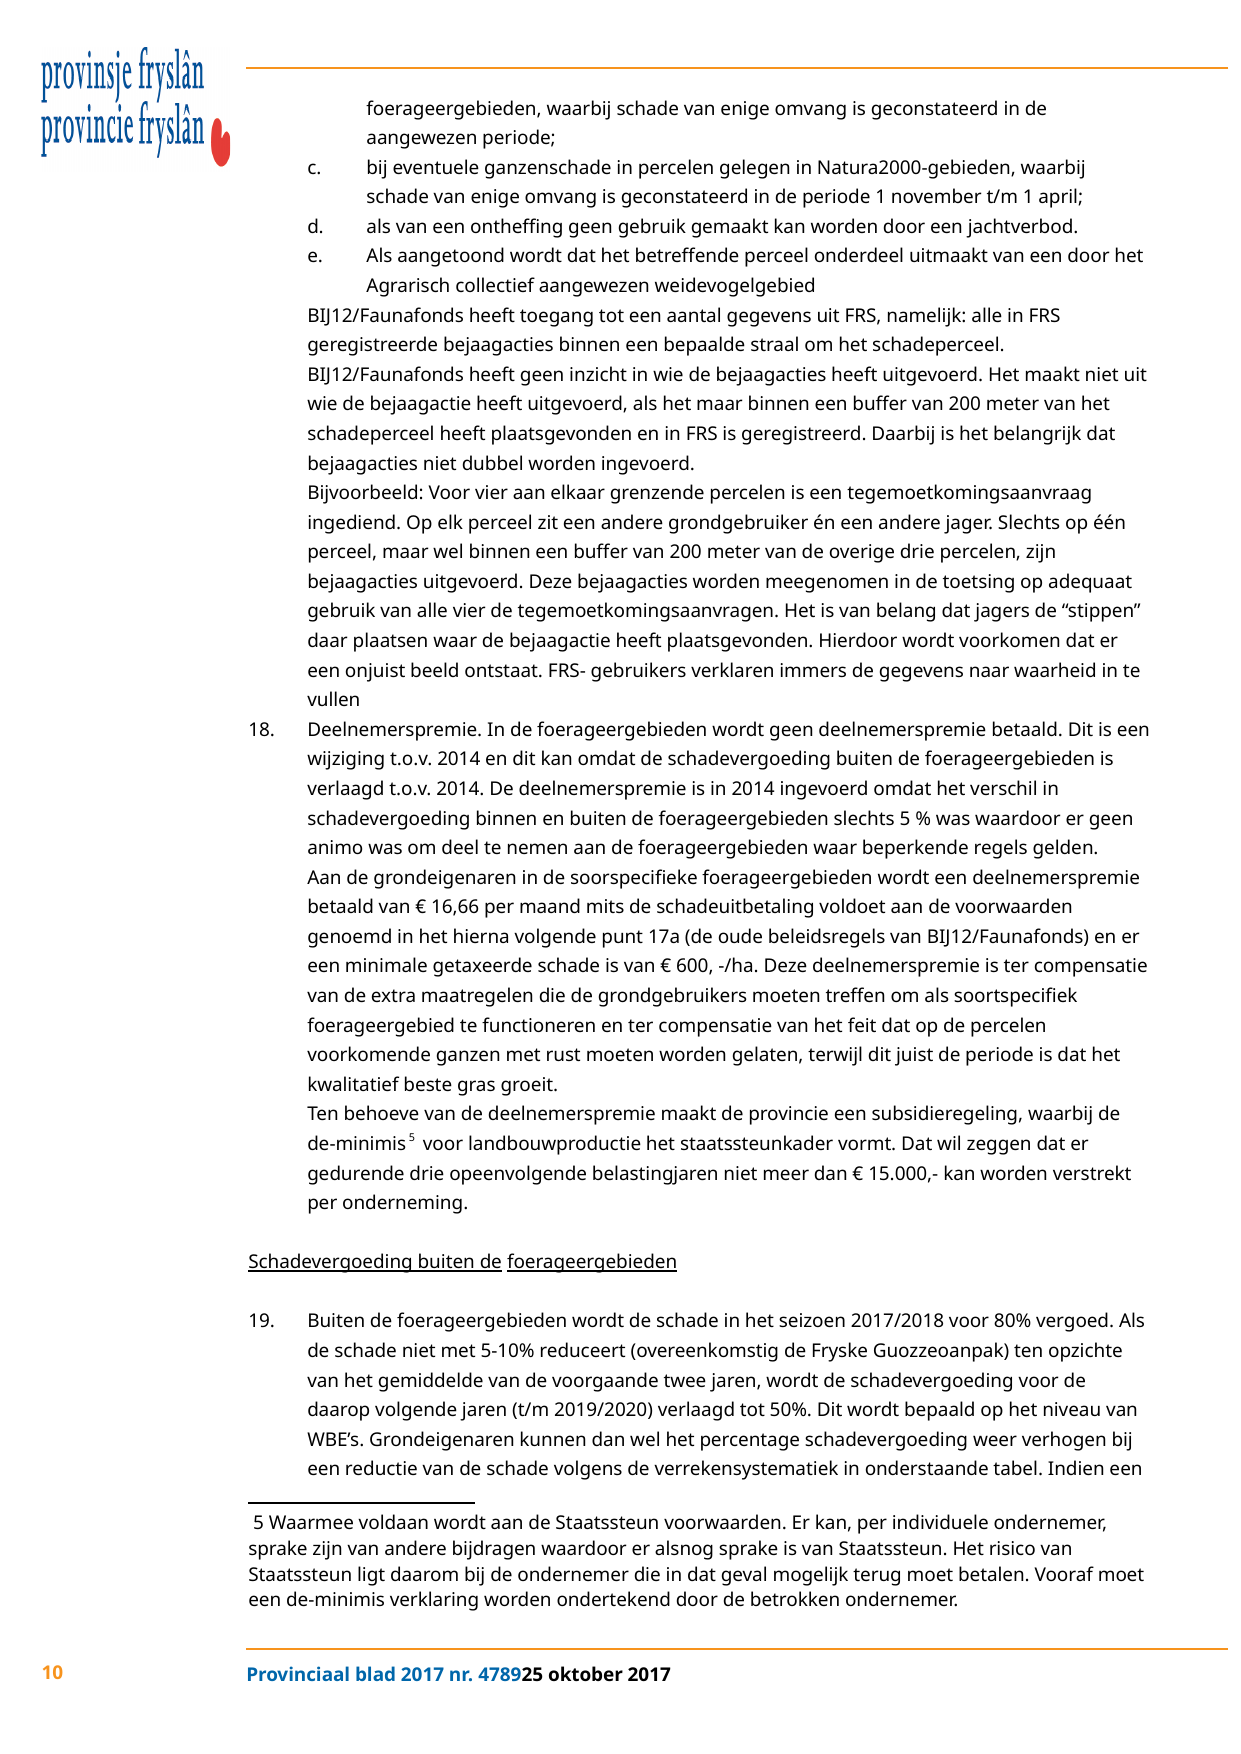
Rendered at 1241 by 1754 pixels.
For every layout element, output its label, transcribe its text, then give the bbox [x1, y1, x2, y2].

list foerageergebieden, waarbij schade van enige omvang is geconstateerd in de aangewezen periode; [307, 95, 1152, 150]
picture [41, 47, 231, 172]
list als van een ontheffing geen gebruik gemaakt kan worden door een jachtverbod. [307, 213, 1152, 239]
list Waarmee voldaan wordt aan de Staatssteun voorwaarden. Er kan, per individuele ondernemer, sprake zijn van andere bijdragen waardoor er alsnog sprake is van Staatssteun. Het risico van Staatssteun ligt daarom bij de ondernemer die in dat geval mogelijk terug moet betalen. Vooraf moet een de-minimis verklaring worden ondertekend door de betrokken ondernemer. [248, 1509, 1152, 1612]
list Bijvoorbeeld: Voor vier aan elkaar grenzende percelen is een tegemoetkomingsaanvraag ingediend. Op elk perceel zit een andere grondgebruiker én een andere jager. Slechts op één perceel, maar wel binnen een buffer van 200 meter van de overige drie percelen, zijn bejaagacties uitgevoerd. Deze bejaagacties worden meegenomen in de toetsing op adequaat gebruik van alle vier de tegemoetkomingsaanvragen. Het is van belang dat jagers de “stippen” daar plaatsen waar de bejaagactie heeft plaatsgevonden. Hierdoor wordt voorkomen dat er een onjuist beeld ontstaat. FRS- gebruikers verklaren immers de gegevens naar waarheid in te vullen [248, 479, 1152, 712]
list Als aangetoond wordt dat het betreffende perceel onderdeel uitmaakt van een door het Agrarisch collectief aangewezen weidevogelgebied [307, 243, 1152, 298]
list Deelnemerspremie. In de foerageergebieden wordt geen deelnemerspremie betaald. Dit is een wijziging t.o.v. 2014 en dit kan omdat de schadevergoeding buiten de foerageergebieden is verlaagd t.o.v. 2014. De deelnemerspremie is in 2014 ingevoerd omdat het verschil in schadevergoeding binnen en buiten de foerageergebieden slechts 5 % was waardoor er geen animo was om deel te nemen aan de foerageergebieden waar beperkende regels gelden. [248, 716, 1152, 860]
list BIJ12/Faunafonds heeft toegang tot een aantal gegevens uit FRS, namelijk: alle in FRS geregistreerde bejaagacties binnen een bepaalde straal om het schadeperceel. BIJ12/Faunafonds heeft geen inzicht in wie de bejaagacties heeft uitgevoerd. Het maakt niet uit wie de bejaagactie heeft uitgevoerd, als het maar binnen een buffer van 200 meter van het schadeperceel heeft plaatsgevonden en in FRS is geregistreerd. Daarbij is het belangrijk dat bejaagacties niet dubbel worden ingevoerd. [248, 302, 1152, 476]
list Aan de grondeigenaren in de soorspecifieke foerageergebieden wordt een deelnemerspremie betaald van € 16,66 per maand mits de schadeuitbetaling voldoet aan de voorwaarden genoemd in het hierna volgende punt 17a (de oude beleidsregels van BIJ12/Faunafonds) en er een minimale getaxeerde schade is van € 600, -/ha. Deze deelnemerspremie is ter compensatie van de extra maatregelen die de grondgebruikers moeten treffen om als soortspecifiek foerageergebied te functioneren en ter compensatie van het feit dat op de percelen voorkomende ganzen met rust moeten worden gelaten, terwijl dit juist de periode is dat het kwalitatief beste gras groeit. [248, 864, 1152, 1097]
text Schadevergoeding buiten de foerageergebieden [248, 1248, 1152, 1274]
list Ten behoeve van de deelnemerspremie maakt de provincie een subsidieregeling, waarbij de de-minimis voor landbouwproductie het staatssteunkader vormt. Dat wil zeggen dat er gedurende drie opeenvolgende belastingjaren niet meer dan € 15.000,- kan worden verstrekt per onderneming. [248, 1101, 1152, 1215]
list bij eventuele ganzenschade in percelen gelegen in Natura2000-gebieden, waarbij schade van enige omvang is geconstateerd in de periode 1 november t/m 1 april; [307, 154, 1152, 209]
list Buiten de foerageergebieden wordt de schade in het seizoen 2017/2018 voor 80% vergoed. Als de schade niet met 5-10% reduceert (overeenkomstig de Fryske Guozzeoanpak) ten opzichte van het gemiddelde van de voorgaande twee jaren, wordt de schadevergoeding voor de daarop volgende jaren (t/m 2019/2020) verlaagd tot 50%. Dit wordt bepaald op het niveau van WBE’s. Grondeigenaren kunnen dan wel het percentage schadevergoeding weer verhogen bij een reductie van de schade volgens de verrekensystematiek in onderstaande tabel. Indien een [248, 1308, 1152, 1481]
